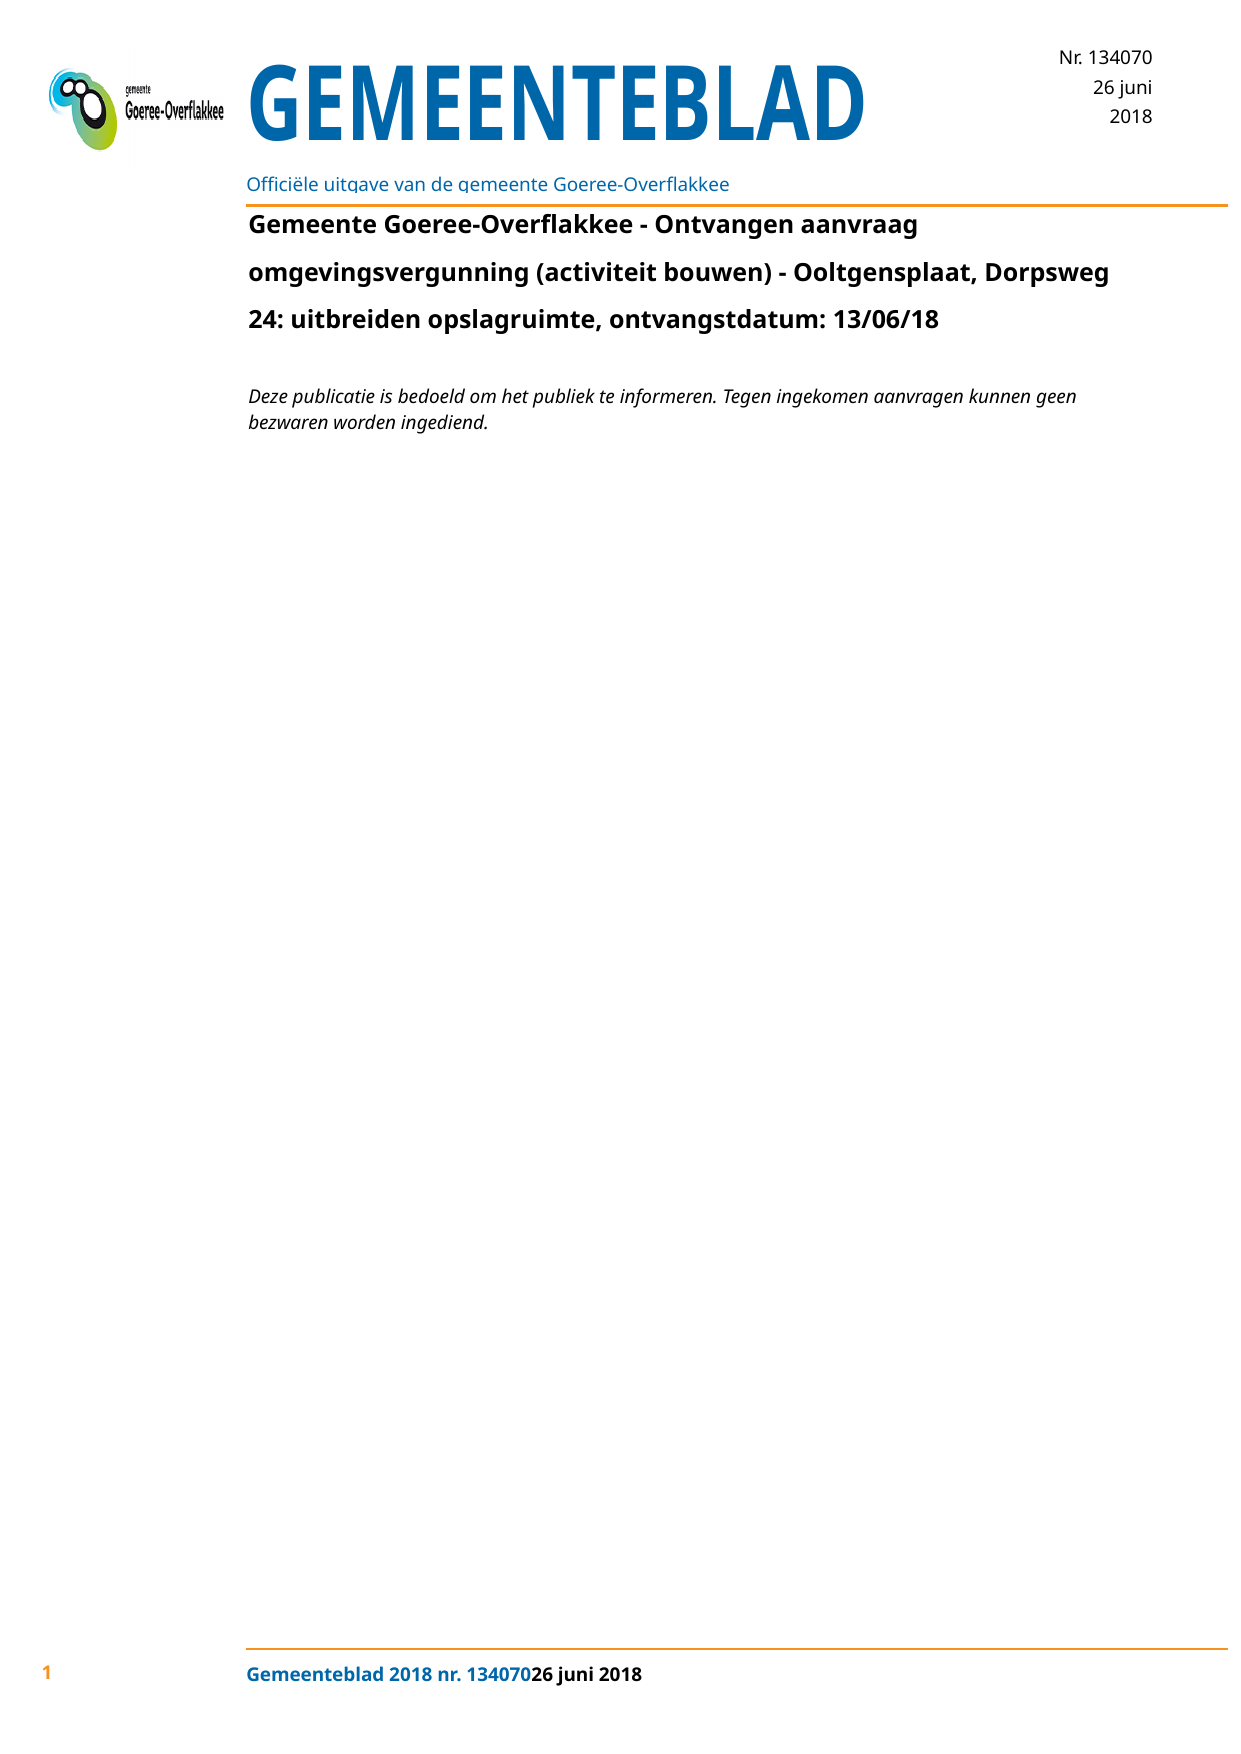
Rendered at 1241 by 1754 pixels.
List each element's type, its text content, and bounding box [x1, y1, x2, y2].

picture [41, 47, 231, 172]
text Deze publicatie is bedoeld om het publiek te informeren. Tegen ingekomen aanvragen kunnen geen bezwaren worden ingediend. [248, 384, 1152, 435]
text Gemeente Goeree-Overflakkee - Ontvangen aanvraag omgevingsvergunning (activiteit bouwen) - Ooltgensplaat, Dorpsweg 24: uitbreiden opslagruimte, ontvangstdatum: 13/06/18 [248, 207, 1152, 336]
